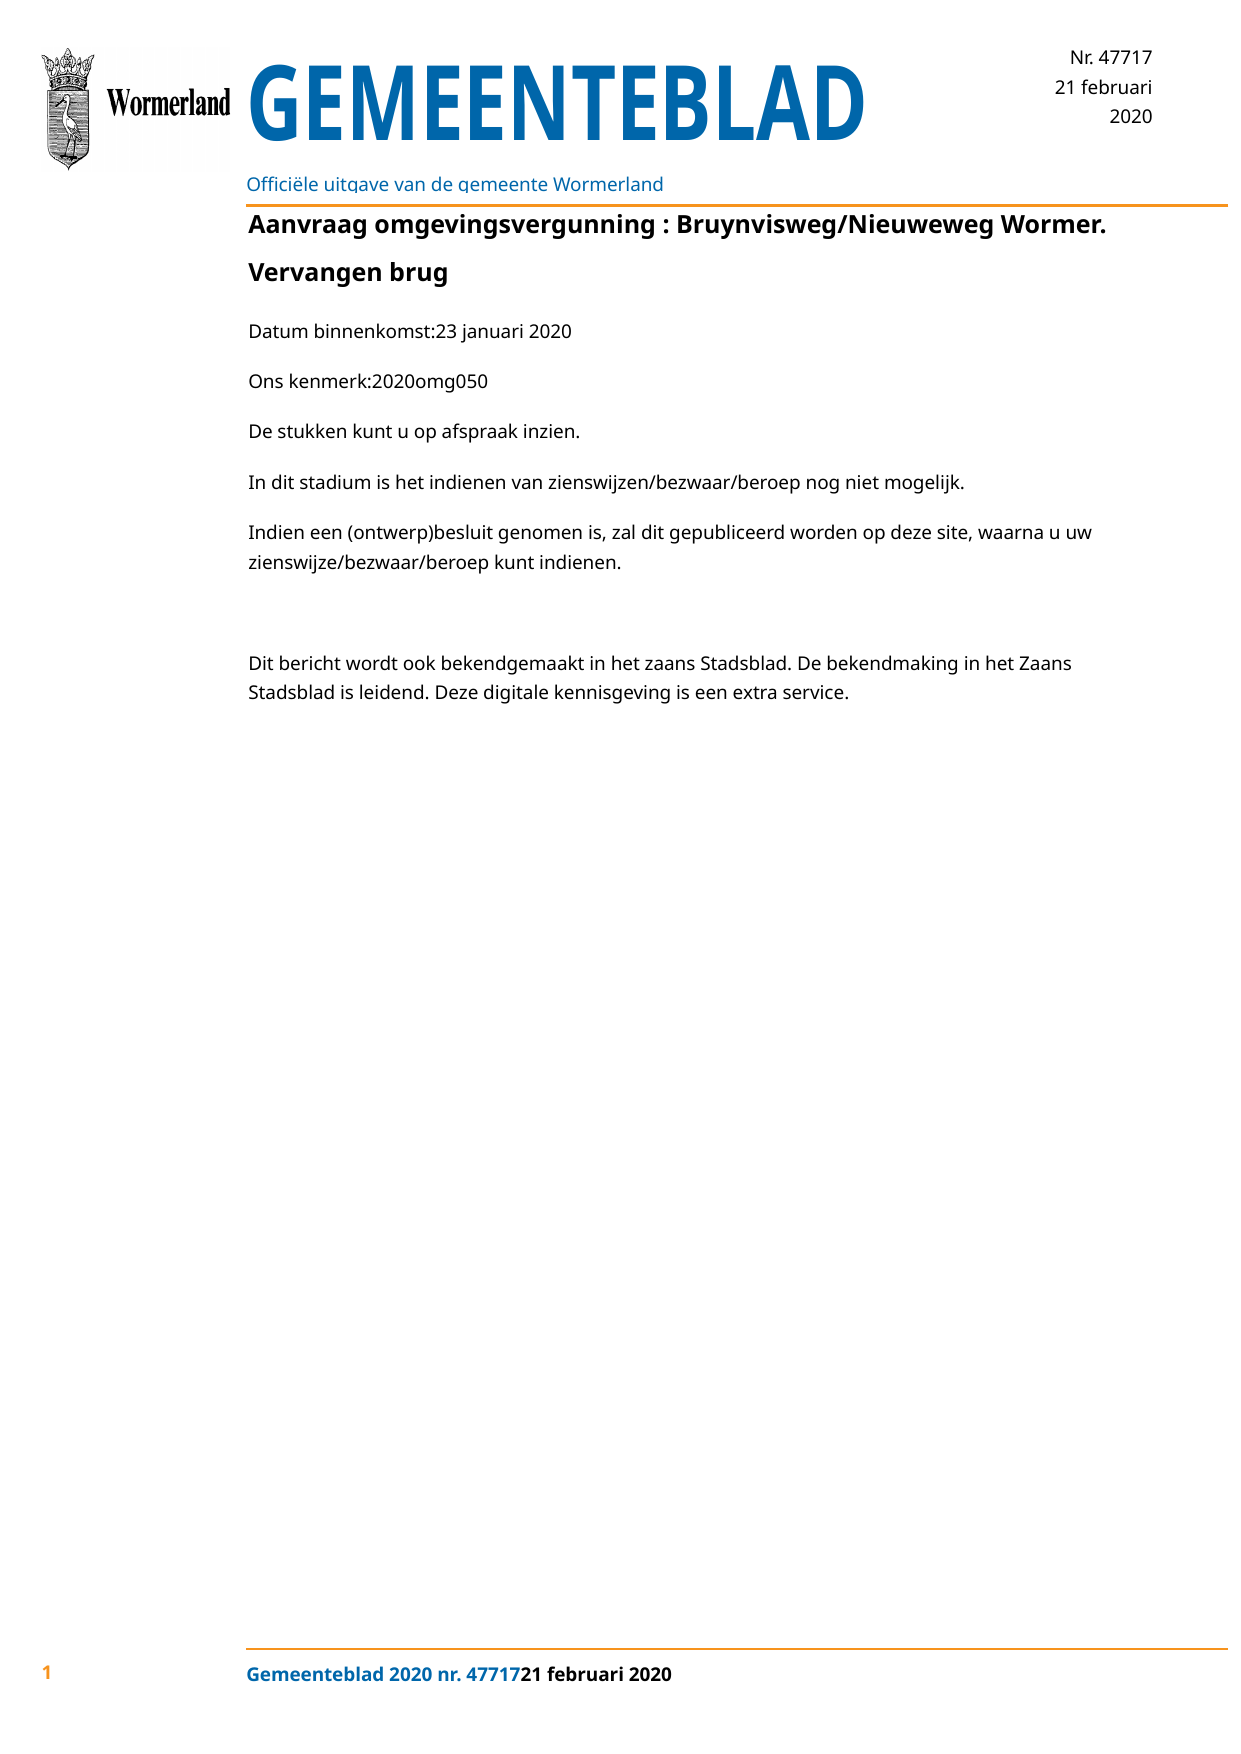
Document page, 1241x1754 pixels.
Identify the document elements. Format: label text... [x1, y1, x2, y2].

text Dit bericht wordt ook bekendgemaakt in het zaans Stadsblad. De bekendmaking in het Zaans Stadsblad is leidend. Deze digitale kennisgeving is een extra service. [248, 650, 1152, 705]
text Indien een (ontwerp)besluit genomen is, zal dit gepubliceerd worden op deze site, waarna u uw zienswijze/bezwaar/beroep kunt indienen. [248, 519, 1152, 575]
text In dit stadium is het indienen van zienswijzen/bezwaar/beroep nog niet mogelijk. [248, 469, 1152, 495]
text Datum binnenkomst:23 januari 2020 [248, 318, 1152, 344]
text Ons kenmerk:2020omg050 [248, 368, 1152, 394]
text Aanvraag omgevingsvergunning : Bruynvisweg/Nieuweweg Wormer. Vervangen brug [248, 207, 1152, 288]
picture [41, 47, 231, 172]
text De stukken kunt u op afspraak inzien. [248, 419, 1152, 444]
